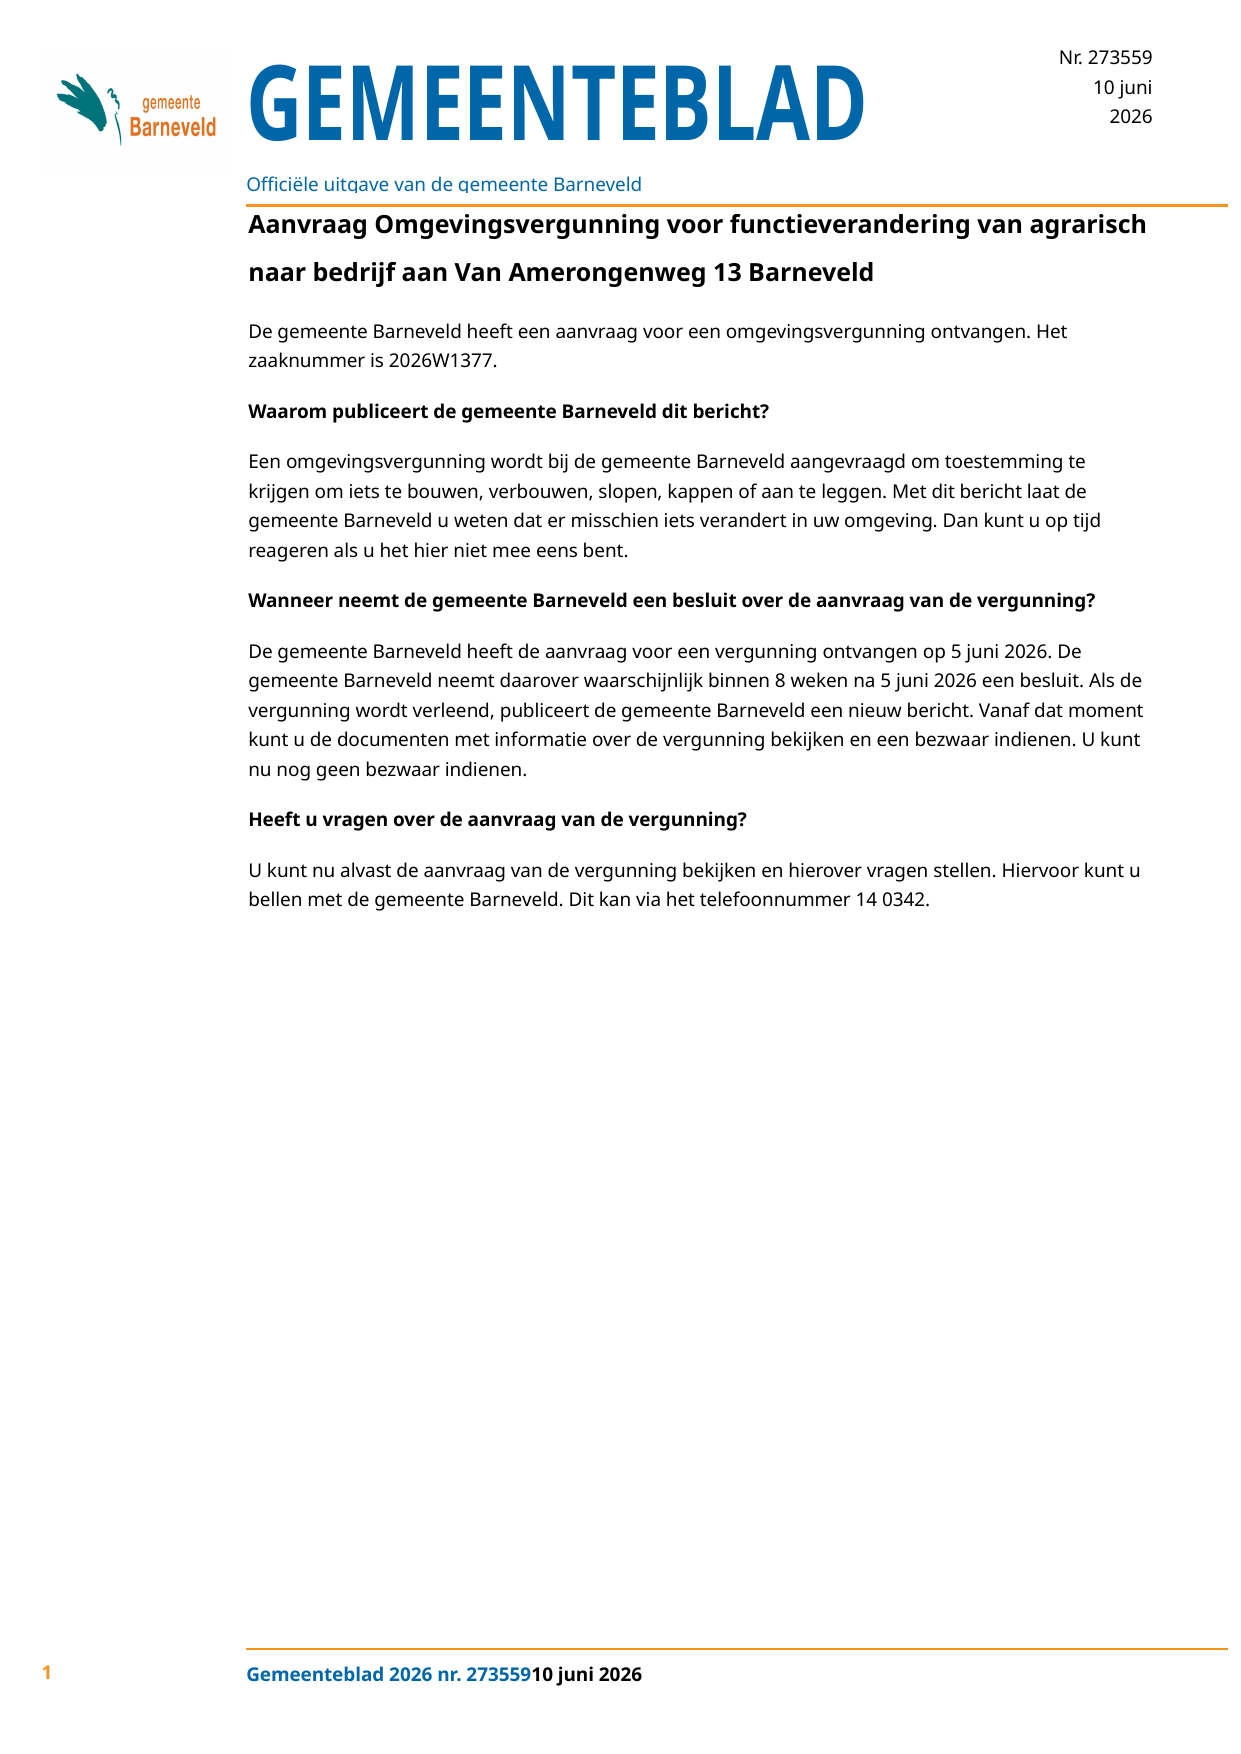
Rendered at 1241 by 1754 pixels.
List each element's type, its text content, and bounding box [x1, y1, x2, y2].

picture [41, 47, 231, 172]
text Wanneer neemt de gemeente Barneveld een besluit over de aanvraag van de vergunning? [248, 587, 1152, 613]
text Een omgevingsvergunning wordt bij de gemeente Barneveld aangevraagd om toestemming te krijgen om iets te bouwen, verbouwen, slopen, kappen of aan te leggen. Met dit bericht laat de gemeente Barneveld u weten dat er misschien iets verandert in uw omgeving. Dan kunt u op tijd reageren als u het hier niet mee eens bent. [248, 448, 1152, 563]
text Aanvraag Omgevingsvergunning voor functieverandering van agrarisch naar bedrijf aan Van Amerongenweg 13 Barneveld [248, 207, 1152, 288]
text Waarom publiceert de gemeente Barneveld dit bericht? [248, 398, 1152, 424]
text De gemeente Barneveld heeft de aanvraag voor een vergunning ontvangen op 5 juni 2026. De gemeente Barneveld neemt daarover waarschijnlijk binnen 8 weken na 5 juni 2026 een besluit. Als de vergunning wordt verleend, publiceert de gemeente Barneveld een nieuw bericht. Vanaf dat moment kunt u de documenten met informatie over de vergunning bekijken en een bezwaar indienen. U kunt nu nog geen bezwaar indienen. [248, 638, 1152, 782]
text Heeft u vragen over de aanvraag van de vergunning? [248, 807, 1152, 832]
text De gemeente Barneveld heeft een aanvraag voor een omgevingsvergunning ontvangen. Het zaaknummer is 2026W1377. [248, 318, 1152, 373]
text U kunt nu alvast de aanvraag van de vergunning bekijken en hierover vragen stellen. Hiervoor kunt u bellen met de gemeente Barneveld. Dit kan via het telefoonnummer 14 0342. [248, 857, 1152, 912]
